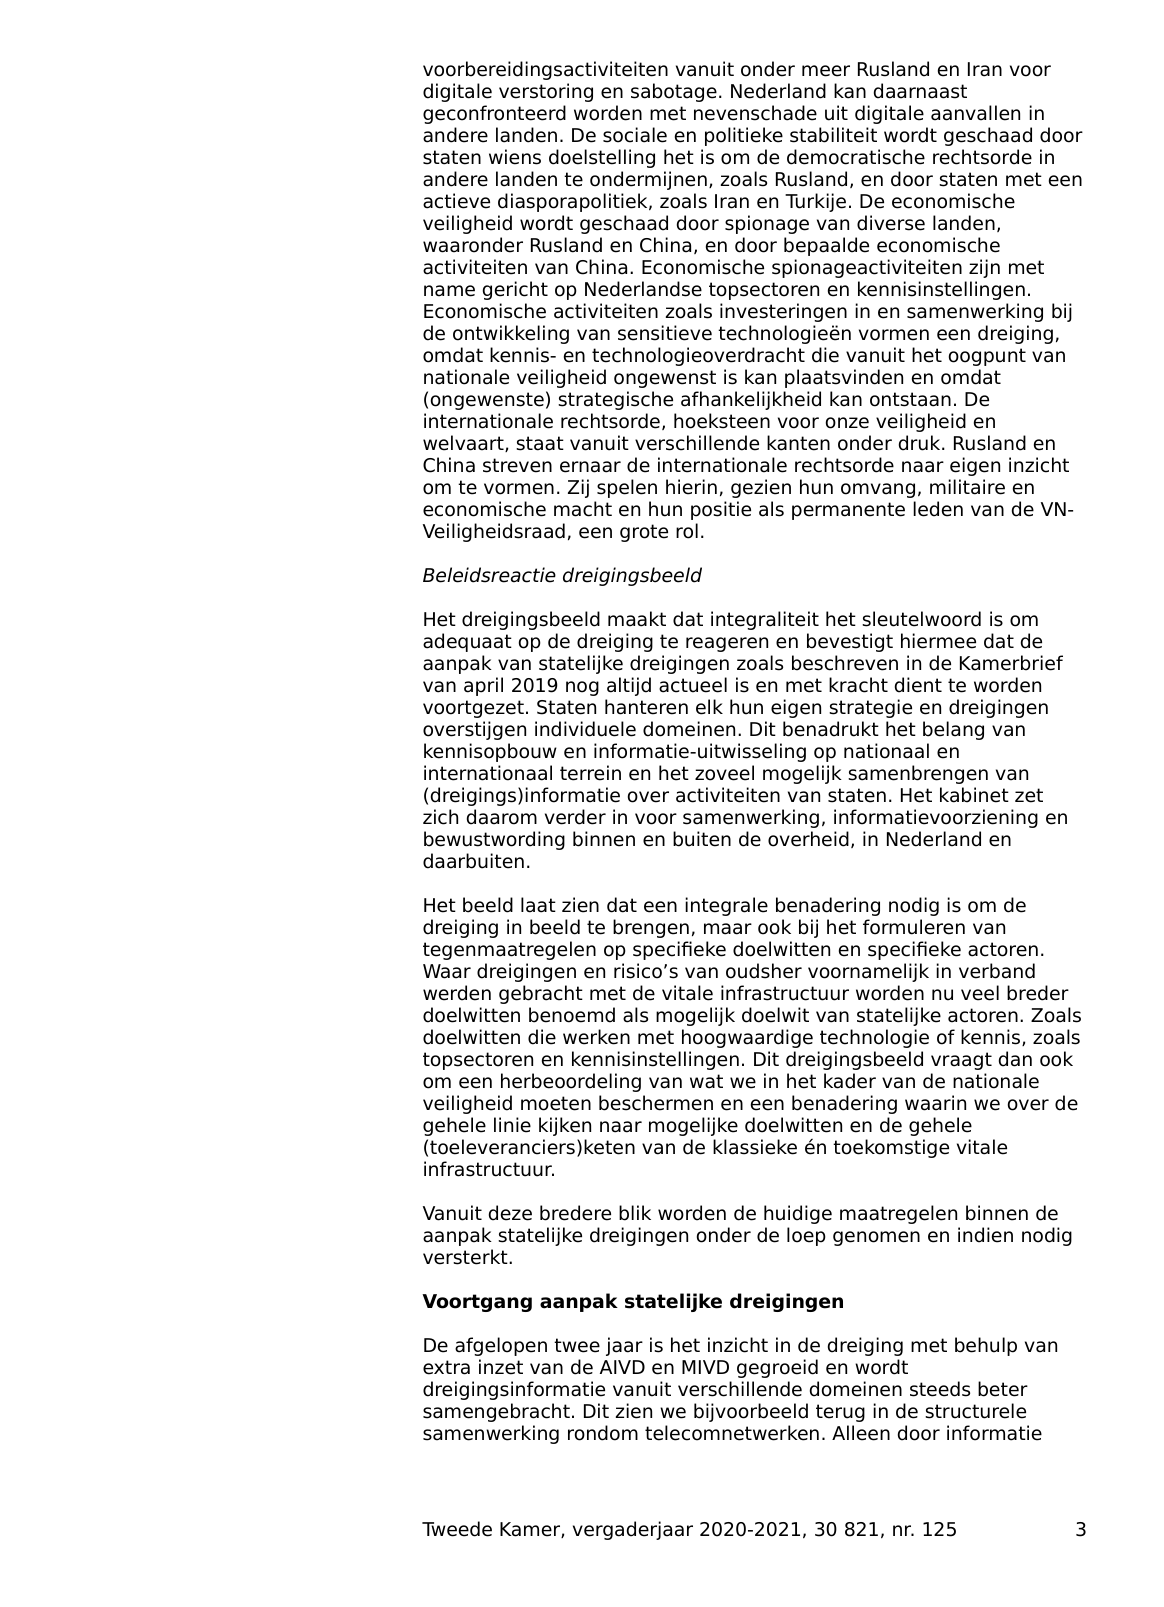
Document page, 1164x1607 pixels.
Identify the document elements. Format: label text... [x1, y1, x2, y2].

text Het dreigingsbeeld maakt dat integraliteit het sleutelwoord is om adequaat op de dreiging te reageren en bevestigt hiermee dat de aanpak van statelijke dreigingen zoals beschreven in de Kamerbrief van april 2019 nog altijd actueel is en met kracht dient te worden voortgezet. Staten hanteren elk hun eigen strategie en dreigingen overstijgen individuele domeinen. Dit benadrukt het belang van kennisopbouw en informatie-uitwisseling op nationaal en internationaal terrein en het zoveel mogelijk samenbrengen van (dreigings)informatie over activiteiten van staten. Het kabinet zet zich daarom verder in voor samenwerking, informatievoorziening en bewustwording binnen en buiten de overheid, in Nederland en daarbuiten. [422, 609, 1087, 873]
text Vanuit deze bredere blik worden de huidige maatregelen binnen de aanpak statelijke dreigingen onder de loep genomen en indien nodig versterkt. [422, 1203, 1087, 1269]
text De afgelopen twee jaar is het inzicht in de dreiging met behulp van extra inzet van de AIVD en MIVD gegroeid en wordt dreigingsinformatie vanuit verschillende domeinen steeds beter samengebracht. Dit zien we bijvoorbeeld terug in de structurele samenwerking rondom telecomnetwerken. Alleen door informatie [422, 1335, 1087, 1445]
text Het beeld laat zien dat een integrale benadering nodig is om de dreiging in beeld te brengen, maar ook bij het formuleren van tegenmaatregelen op specifieke doelwitten en specifieke actoren. Waar dreigingen en risico’s van oudsher voornamelijk in verband werden gebracht met de vitale infrastructuur worden nu veel breder doelwitten benoemd als mogelijk doelwit van statelijke actoren. Zoals doelwitten die werken met hoogwaardige technologie of kennis, zoals topsectoren en kennisinstellingen. Dit dreigingsbeeld vraagt dan ook om een herbeoordeling van wat we in het kader van de nationale veiligheid moeten beschermen en een benadering waarin we over de gehele linie kijken naar mogelijke doelwitten en de gehele (toeleveranciers)keten van de klassieke én toekomstige vitale infrastructuur. [422, 895, 1087, 1181]
subtitle Beleidsreactie dreigingsbeeld [422, 565, 1087, 587]
subtitle Voortgang aanpak statelijke dreigingen [422, 1291, 1087, 1313]
text voorbereidingsactiviteiten vanuit onder meer Rusland en Iran voor digitale verstoring en sabotage. Nederland kan daarnaast geconfronteerd worden met nevenschade uit digitale aanvallen in andere landen. De sociale en politieke stabiliteit wordt geschaad door staten wiens doelstelling het is om de democratische rechtsorde in andere landen te ondermijnen, zoals Rusland, en door staten met een actieve diasporapolitiek, zoals Iran en Turkije. De economische veiligheid wordt geschaad door spionage van diverse landen, waaronder Rusland en China, en door bepaalde economische activiteiten van China. Economische spionageactiviteiten zijn met name gericht op Nederlandse topsectoren en kennisinstellingen. Economische activiteiten zoals investeringen in en samenwerking bij de ontwikkeling van sensitieve technologieën vormen een dreiging, omdat kennis- en technologieoverdracht die vanuit het oogpunt van nationale veiligheid ongewenst is kan plaatsvinden en omdat (ongewenste) strategische afhankelijkheid kan ontstaan. De internationale rechtsorde, hoeksteen voor onze veiligheid en welvaart, staat vanuit verschillende kanten onder druk. Rusland en China streven ernaar de internationale rechtsorde naar eigen inzicht om te vormen. Zij spelen hierin, gezien hun omvang, militaire en economische macht en hun positie als permanente leden van de VN-Veiligheidsraad, een grote rol. [422, 59, 1087, 543]
